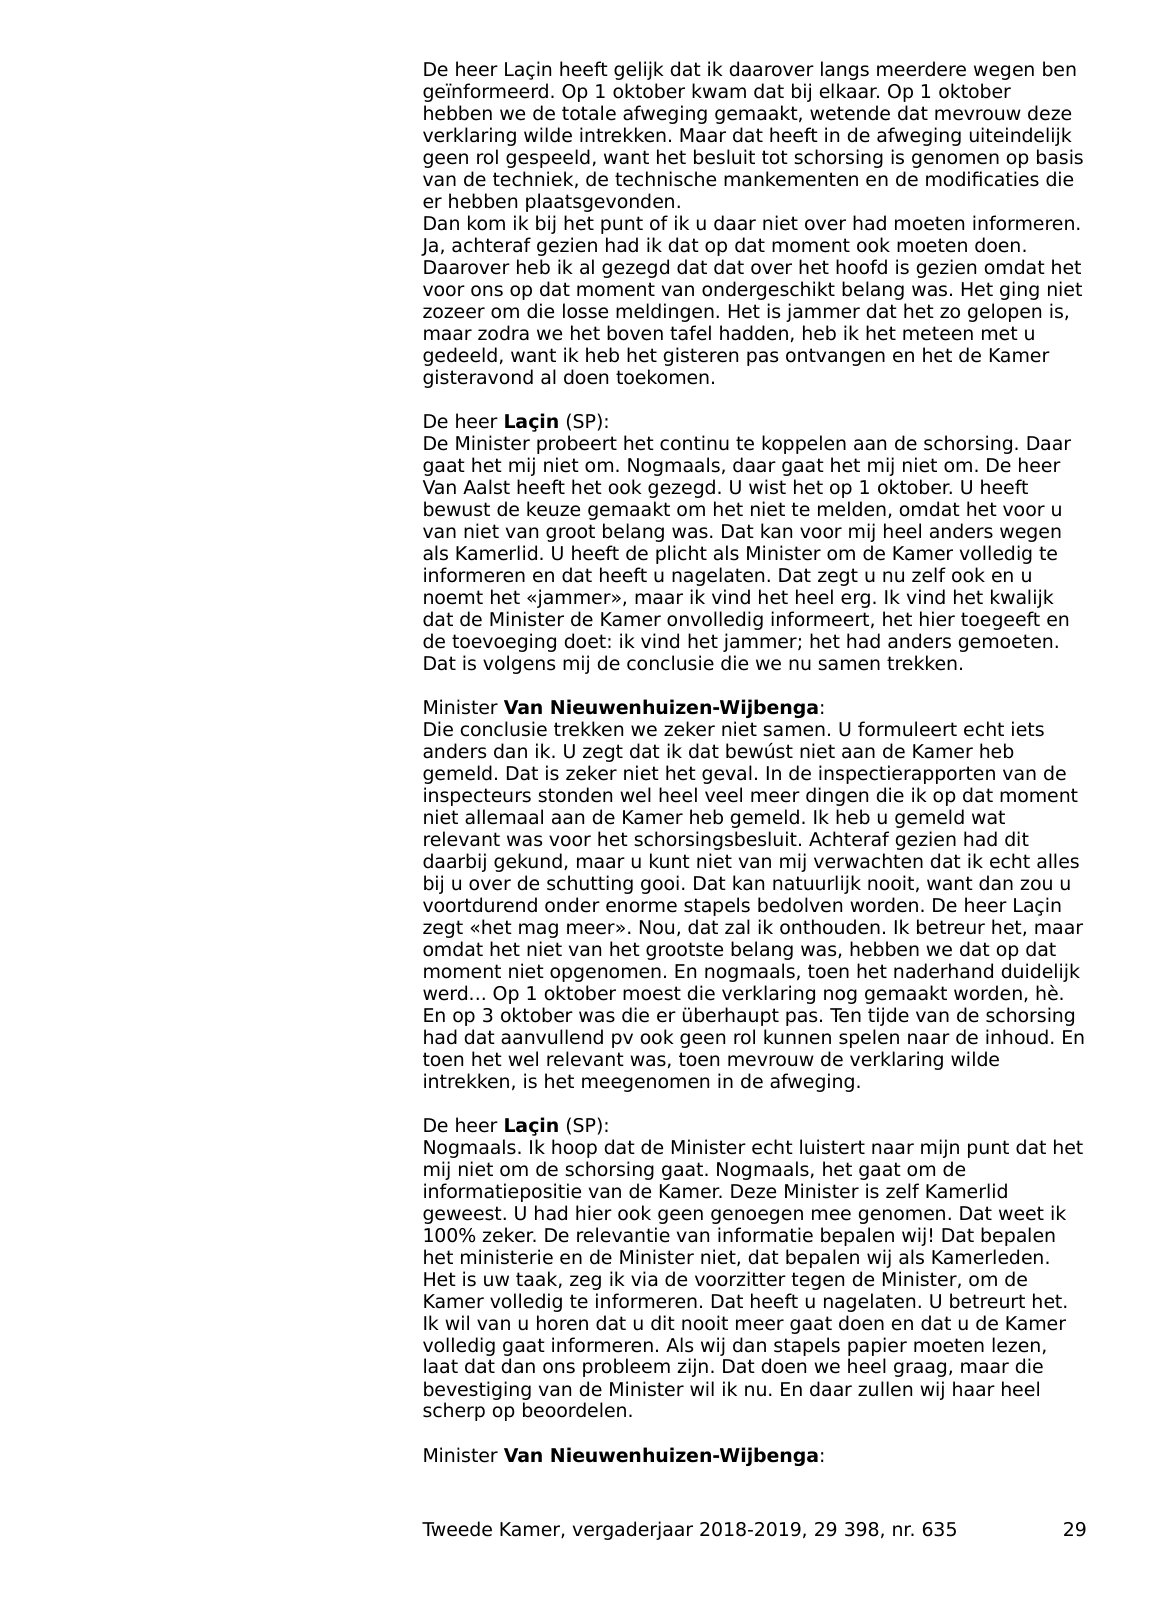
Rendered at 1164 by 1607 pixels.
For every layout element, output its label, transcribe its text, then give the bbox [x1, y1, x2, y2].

text Minister Van Nieuwenhuizen-Wijbenga: [422, 1444, 1087, 1467]
text De heer Laçin heeft gelijk dat ik daarover langs meerdere wegen ben geïnformeerd. Op 1 oktober kwam dat bij elkaar. Op 1 oktober hebben we de totale afweging gemaakt, wetende dat mevrouw deze verklaring wilde intrekken. Maar dat heeft in de afweging uiteindelijk geen rol gespeeld, want het besluit tot schorsing is genomen op basis van de techniek, de technische mankementen en de modificaties die er hebben plaatsgevonden. [422, 59, 1087, 213]
text Minister Van Nieuwenhuizen-Wijbenga: [422, 697, 1087, 719]
text De heer Laçin (SP): [422, 411, 1087, 433]
text Dan kom ik bij het punt of ik u daar niet over had moeten informeren. Ja, achteraf gezien had ik dat op dat moment ook moeten doen. Daarover heb ik al gezegd dat dat over het hoofd is gezien omdat het voor ons op dat moment van ondergeschikt belang was. Het ging niet zozeer om die losse meldingen. Het is jammer dat het zo gelopen is, maar zodra we het boven tafel hadden, heb ik het meteen met u gedeeld, want ik heb het gisteren pas ontvangen en het de Kamer gisteravond al doen toekomen. [422, 213, 1087, 389]
text De Minister probeert het continu te koppelen aan de schorsing. Daar gaat het mij niet om. Nogmaals, daar gaat het mij niet om. De heer Van Aalst heeft het ook gezegd. U wist het op 1 oktober. U heeft bewust de keuze gemaakt om het niet te melden, omdat het voor u van niet van groot belang was. Dat kan voor mij heel anders wegen als Kamerlid. U heeft de plicht als Minister om de Kamer volledig te informeren en dat heeft u nagelaten. Dat zegt u nu zelf ook en u noemt het «jammer», maar ik vind het heel erg. Ik vind het kwalijk dat de Minister de Kamer onvolledig informeert, het hier toegeeft en de toevoeging doet: ik vind het jammer; het had anders gemoeten. Dat is volgens mij de conclusie die we nu samen trekken. [422, 433, 1087, 675]
text Die conclusie trekken we zeker niet samen. U formuleert echt iets anders dan ik. U zegt dat ik dat bewúst niet aan de Kamer heb gemeld. Dat is zeker niet het geval. In de inspectierapporten van de inspecteurs stonden wel heel veel meer dingen die ik op dat moment niet allemaal aan de Kamer heb gemeld. Ik heb u gemeld wat relevant was voor het schorsingsbesluit. Achteraf gezien had dit daarbij gekund, maar u kunt niet van mij verwachten dat ik echt alles bij u over de schutting gooi. Dat kan natuurlijk nooit, want dan zou u voortdurend onder enorme stapels bedolven worden. De heer Laçin zegt «het mag meer». Nou, dat zal ik onthouden. Ik betreur het, maar omdat het niet van het grootste belang was, hebben we dat op dat moment niet opgenomen. En nogmaals, toen het naderhand duidelijk werd... Op 1 oktober moest die verklaring nog gemaakt worden, hè. En op 3 oktober was die er überhaupt pas. Ten tijde van de schorsing had dat aanvullend pv ook geen rol kunnen spelen naar de inhoud. En toen het wel relevant was, toen mevrouw de verklaring wilde intrekken, is het meegenomen in de afweging. [422, 719, 1087, 1092]
text De heer Laçin (SP): [422, 1115, 1087, 1137]
text Nogmaals. Ik hoop dat de Minister echt luistert naar mijn punt dat het mij niet om de schorsing gaat. Nogmaals, het gaat om de informatiepositie van de Kamer. Deze Minister is zelf Kamerlid geweest. U had hier ook geen genoegen mee genomen. Dat weet ik 100% zeker. De relevantie van informatie bepalen wij! Dat bepalen het ministerie en de Minister niet, dat bepalen wij als Kamerleden. Het is uw taak, zeg ik via de voorzitter tegen de Minister, om de Kamer volledig te informeren. Dat heeft u nagelaten. U betreurt het. Ik wil van u horen dat u dit nooit meer gaat doen en dat u de Kamer volledig gaat informeren. Als wij dan stapels papier moeten lezen, laat dat dan ons probleem zijn. Dat doen we heel graag, maar die bevestiging van de Minister wil ik nu. En daar zullen wij haar heel scherp op beoordelen. [422, 1137, 1087, 1422]
